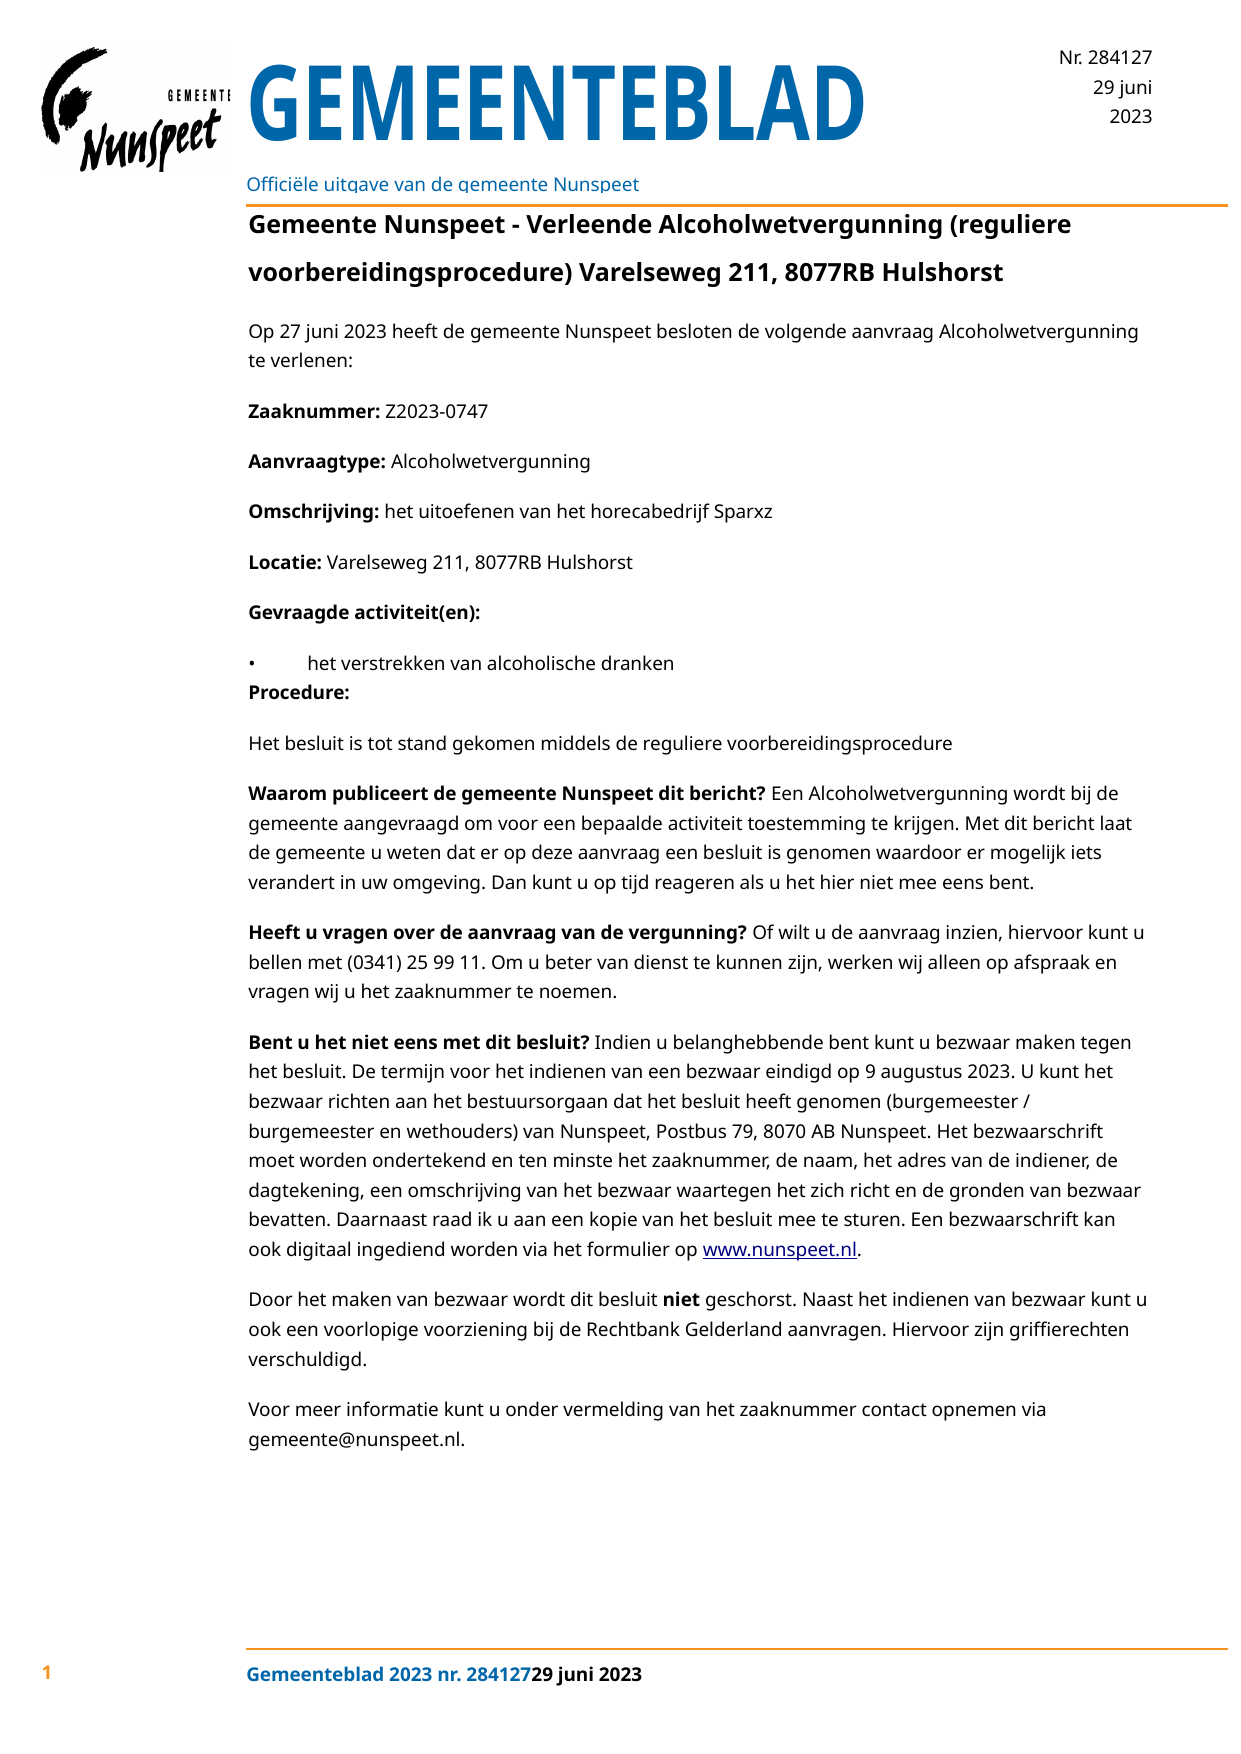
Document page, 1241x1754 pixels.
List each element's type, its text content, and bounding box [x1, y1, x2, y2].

text Zaaknummer: Z2023-0747 [248, 398, 1152, 424]
text Waarom publiceert de gemeente Nunspeet dit bericht? Een Alcoholwetvergunning wordt bij de gemeente aangevraagd om voor een bepaalde activiteit toestemming te krijgen. Met dit bericht laat de gemeente u weten dat er op deze aanvraag een besluit is genomen waardoor er mogelijk iets verandert in uw omgeving. Dan kunt u op tijd reageren als u het hier niet mee eens bent. [248, 780, 1152, 895]
text Gemeente Nunspeet - Verleende Alcoholwetvergunning (reguliere voorbereidingsprocedure) Varelseweg 211, 8077RB Hulshorst [248, 207, 1152, 288]
text Op 27 juni 2023 heeft de gemeente Nunspeet besloten de volgende aanvraag Alcoholwetvergunning te verlenen: [248, 318, 1152, 373]
text Heeft u vragen over de aanvraag van de vergunning? Of wilt u de aanvraag inzien, hiervoor kunt u bellen met (0341) 25 99 11. Om u beter van dienst te kunnen zijn, werken wij alleen op afspraak en vragen wij u het zaaknummer te noemen. [248, 919, 1152, 1004]
text Gevraagde activiteit(en): [248, 599, 1152, 625]
text Aanvraagtype: Alcoholwetvergunning [248, 448, 1152, 474]
text Omschrijving: het uitoefenen van het horecabedrijf Sparxz [248, 499, 1152, 524]
text Bent u het niet eens met dit besluit? Indien u belanghebbende bent kunt u bezwaar maken tegen het besluit. De termijn voor het indienen van een bezwaar eindigd op 9 augustus 2023. U kunt het bezwaar richten aan het bestuursorgaan dat het besluit heeft genomen (burgemeester / burgemeester en wethouders) van Nunspeet, Postbus 79, 8070 AB Nunspeet. Het bezwaarschrift moet worden ondertekend en ten minste het zaaknummer, de naam, het adres van de indiener, de dagtekening, een omschrijving van het bezwaar waartegen het zich richt en de gronden van bezwaar bevatten. Daarnaast raad ik u aan een kopie van het besluit mee te sturen. Een bezwaarschrift kan ook digitaal ingediend worden via het formulier op www.nunspeet.nl. [248, 1029, 1152, 1262]
picture [41, 47, 231, 172]
text Het besluit is tot stand gekomen middels de reguliere voorbereidingsprocedure [248, 730, 1152, 756]
text Voor meer informatie kunt u onder vermelding van het zaaknummer contact opnemen via gemeente@nunspeet.nl. [248, 1396, 1152, 1452]
text Locatie: Varelseweg 211, 8077RB Hulshorst [248, 549, 1152, 575]
text Door het maken van bezwaar wordt dit besluit niet geschorst. Naast het indienen van bezwaar kunt u ook een voorlopige voorziening bij de Rechtbank Gelderland aanvragen. Hiervoor zijn griffierechten verschuldigd. [248, 1287, 1152, 1372]
text Procedure: [248, 679, 1152, 705]
list het verstrekken van alcoholische dranken [248, 650, 1152, 676]
